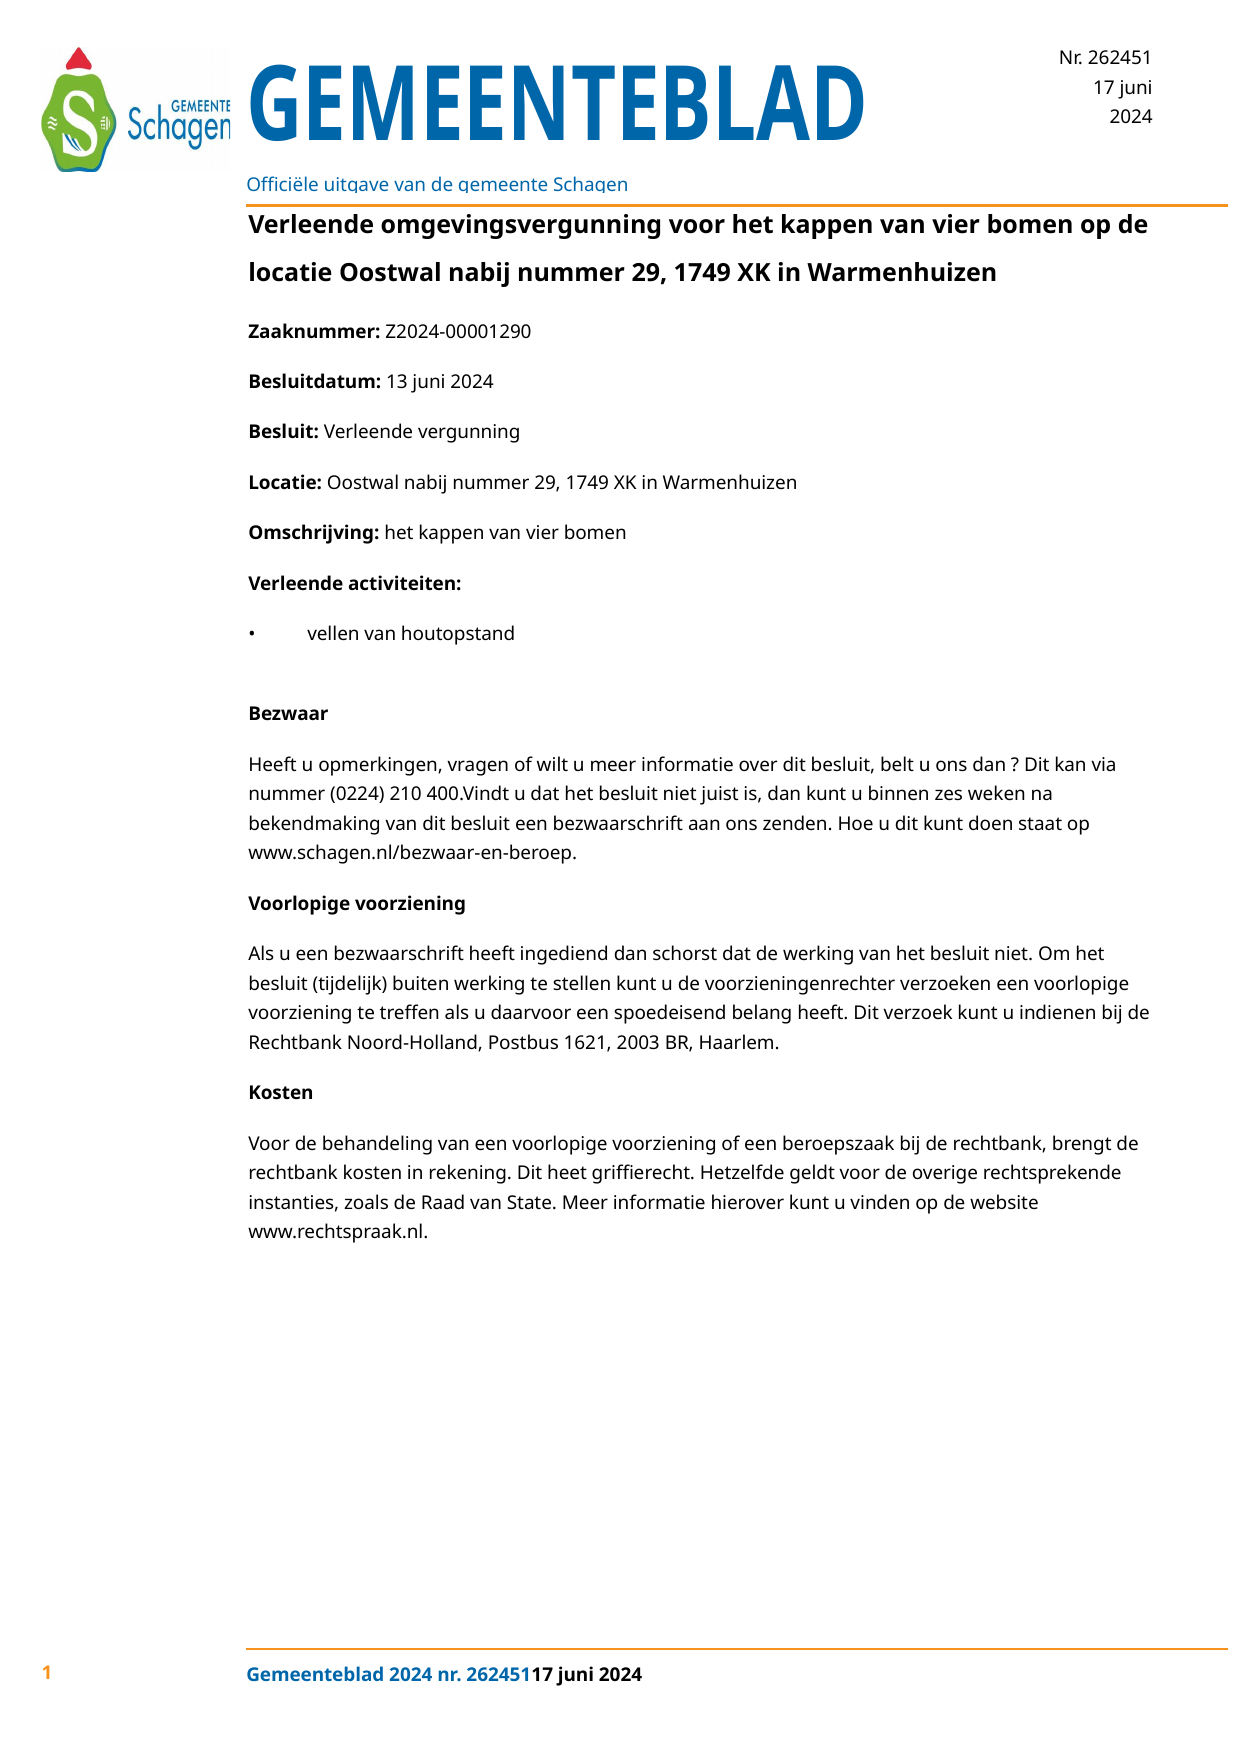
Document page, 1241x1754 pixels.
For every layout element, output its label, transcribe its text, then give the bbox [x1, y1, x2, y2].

text Locatie: Oostwal nabij nummer 29, 1749 XK in Warmenhuizen [248, 469, 1152, 495]
text Als u een bezwaarschrift heeft ingediend dan schorst dat de werking van het besluit niet. Om het besluit (tijdelijk) buiten werking te stellen kunt u de voorzieningenrechter verzoeken een voorlopige voorziening te treffen als u daarvoor een spoedeisend belang heeft. Dit verzoek kunt u indienen bij de Rechtbank Noord-Holland, Postbus 1621, 2003 BR, Haarlem. [248, 940, 1152, 1055]
text Verleende activiteiten: [248, 570, 1152, 596]
text Omschrijving: het kappen van vier bomen [248, 519, 1152, 545]
text Bezwaar [248, 700, 1152, 726]
text Besluitdatum: 13 juni 2024 [248, 368, 1152, 394]
text Voorlopige voorziening [248, 890, 1152, 916]
text Verleende omgevingsvergunning voor het kappen van vier bomen op de locatie Oostwal nabij nummer 29, 1749 XK in Warmenhuizen [248, 207, 1152, 288]
text Heeft u opmerkingen, vragen of wilt u meer informatie over dit besluit, belt u ons dan ? Dit kan via nummer (0224) 210 400.Vindt u dat het besluit niet juist is, dan kunt u binnen zes weken na bekendmaking van dit besluit een bezwaarschrift aan ons zenden. Hoe u dit kunt doen staat op www.schagen.nl/bezwaar-en-beroep. [248, 751, 1152, 865]
list vellen van houtopstand [248, 620, 1152, 646]
text Zaaknummer: Z2024-00001290 [248, 318, 1152, 344]
text Besluit: Verleende vergunning [248, 419, 1152, 444]
text Voor de behandeling van een voorlopige voorziening of een beroepszaak bij de rechtbank, brengt de rechtbank kosten in rekening. Dit heet griffierecht. Hetzelfde geldt voor de overige rechtsprekende instanties, zoals de Raad van State. Meer informatie hierover kunt u vinden op de website www.rechtspraak.nl. [248, 1130, 1152, 1244]
picture [41, 47, 231, 172]
text Kosten [248, 1079, 1152, 1105]
